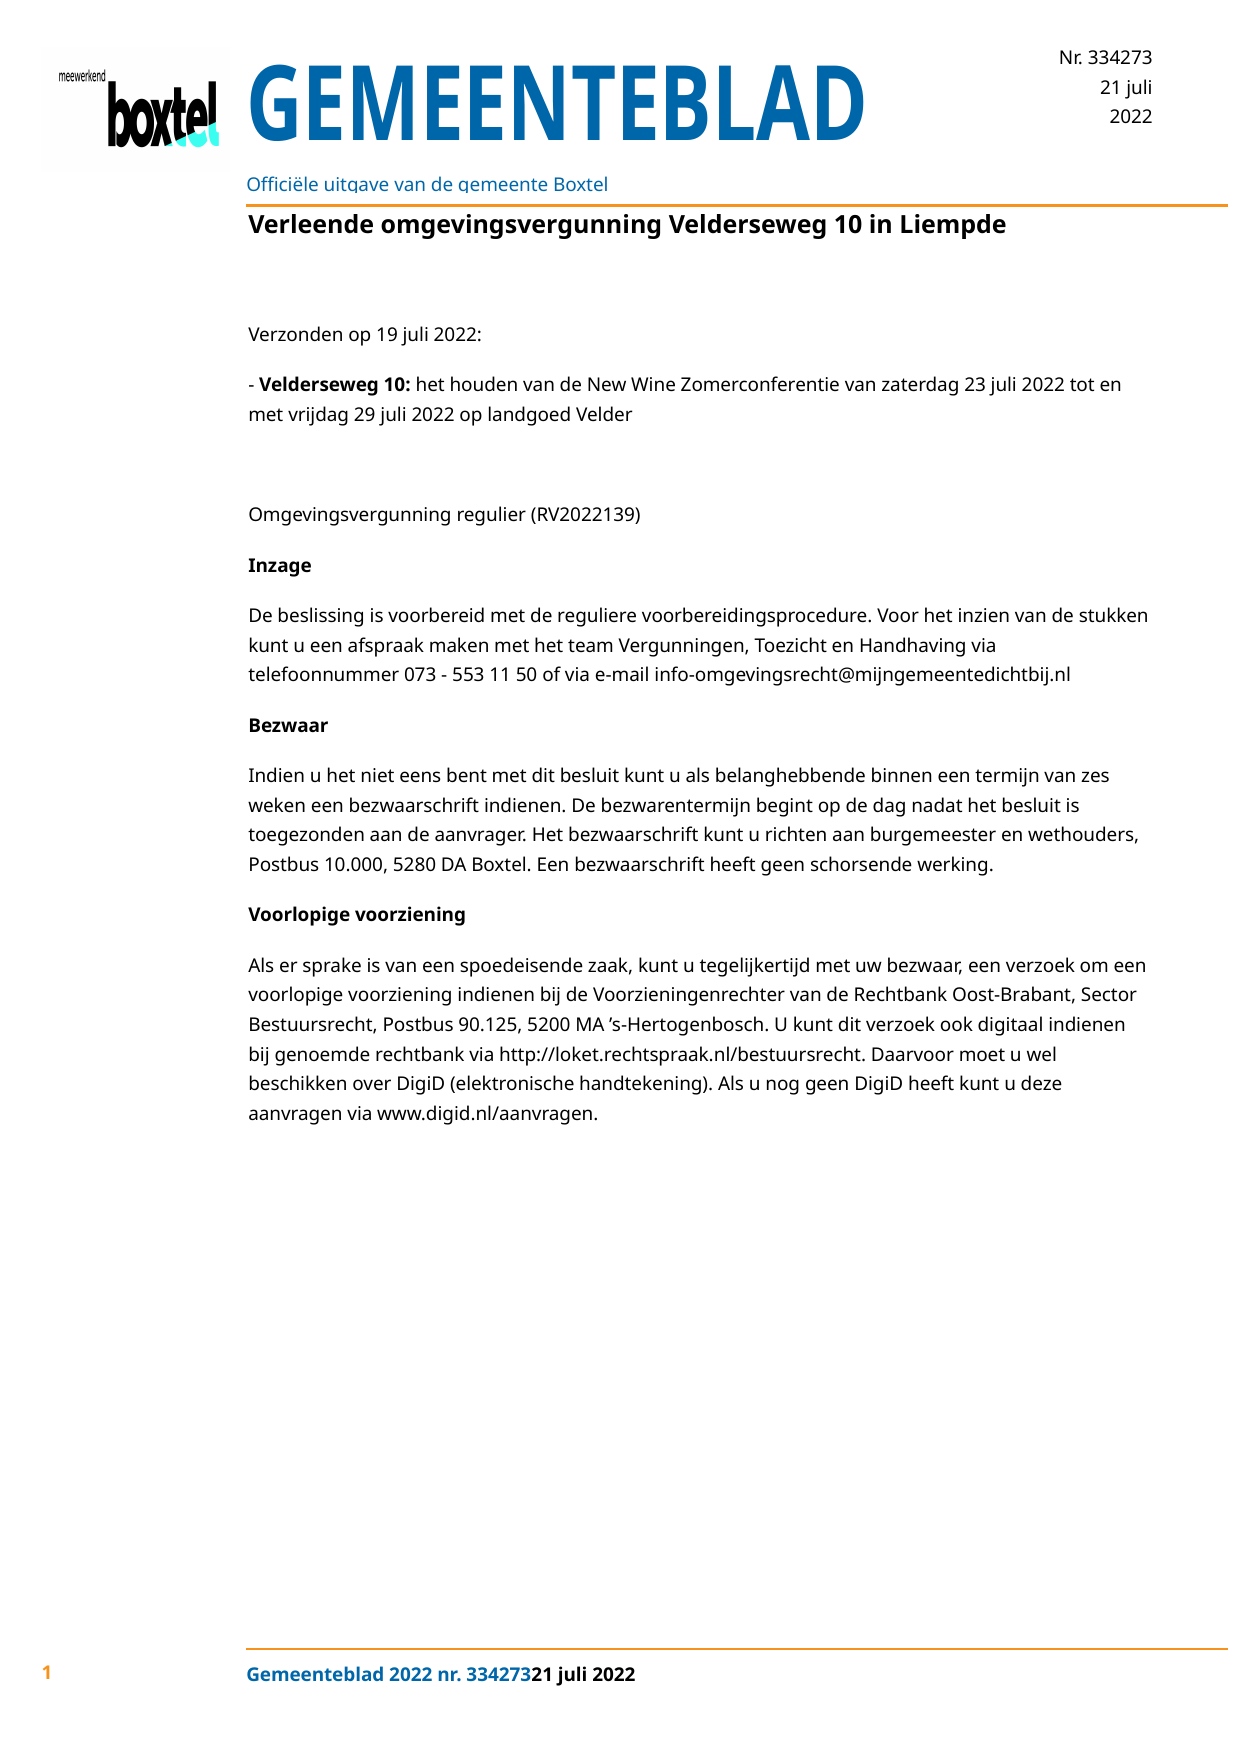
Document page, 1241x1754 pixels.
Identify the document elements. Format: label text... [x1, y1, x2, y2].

text - Velderseweg 10: het houden van de New Wine Zomerconferentie van zaterdag 23 juli 2022 tot en met vrijdag 29 juli 2022 op landgoed Velder [248, 371, 1152, 426]
text Verleende omgevingsvergunning Velderseweg 10 in Liempde [248, 207, 1152, 241]
text Voorlopige voorziening [248, 902, 1152, 927]
picture [41, 47, 231, 172]
text Indien u het niet eens bent met dit besluit kunt u als belanghebbende binnen een termijn van zes weken een bezwaarschrift indienen. De bezwarentermijn begint op de dag nadat het besluit is toegezonden aan de aanvrager. Het bezwaarschrift kunt u richten aan burgemeester en wethouders, Postbus 10.000, 5280 DA Boxtel. Een bezwaarschrift heeft geen schorsende werking. [248, 762, 1152, 877]
text Verzonden op 19 juli 2022: [248, 321, 1152, 346]
text Bezwaar [248, 712, 1152, 738]
text Inzage [248, 552, 1152, 578]
text Omgevingsvergunning regulier (RV2022139) [248, 502, 1152, 527]
text Als er sprake is van een spoedeisende zaak, kunt u tegelijkertijd met uw bezwaar, een verzoek om een voorlopige voorziening indienen bij de Voorzieningenrechter van de Rechtbank Oost-Brabant, Sector Bestuursrecht, Postbus 90.125, 5200 MA ’s-Hertogenbosch. U kunt dit verzoek ook digitaal indienen bij genoemde rechtbank via http://loket.rechtspraak.nl/bestuursrecht. Daarvoor moet u wel beschikken over DigiD (elektronische handtekening). Als u nog geen DigiD heeft kunt u deze aanvragen via www.digid.nl/aanvragen. [248, 952, 1152, 1126]
text De beslissing is voorbereid met de reguliere voorbereidingsprocedure. Voor het inzien van de stukken kunt u een afspraak maken met het team Vergunningen, Toezicht en Handhaving via telefoonnummer 073 - 553 11 50 of via e-mail info-omgevingsrecht@mijngemeentedichtbij.nl [248, 602, 1152, 687]
